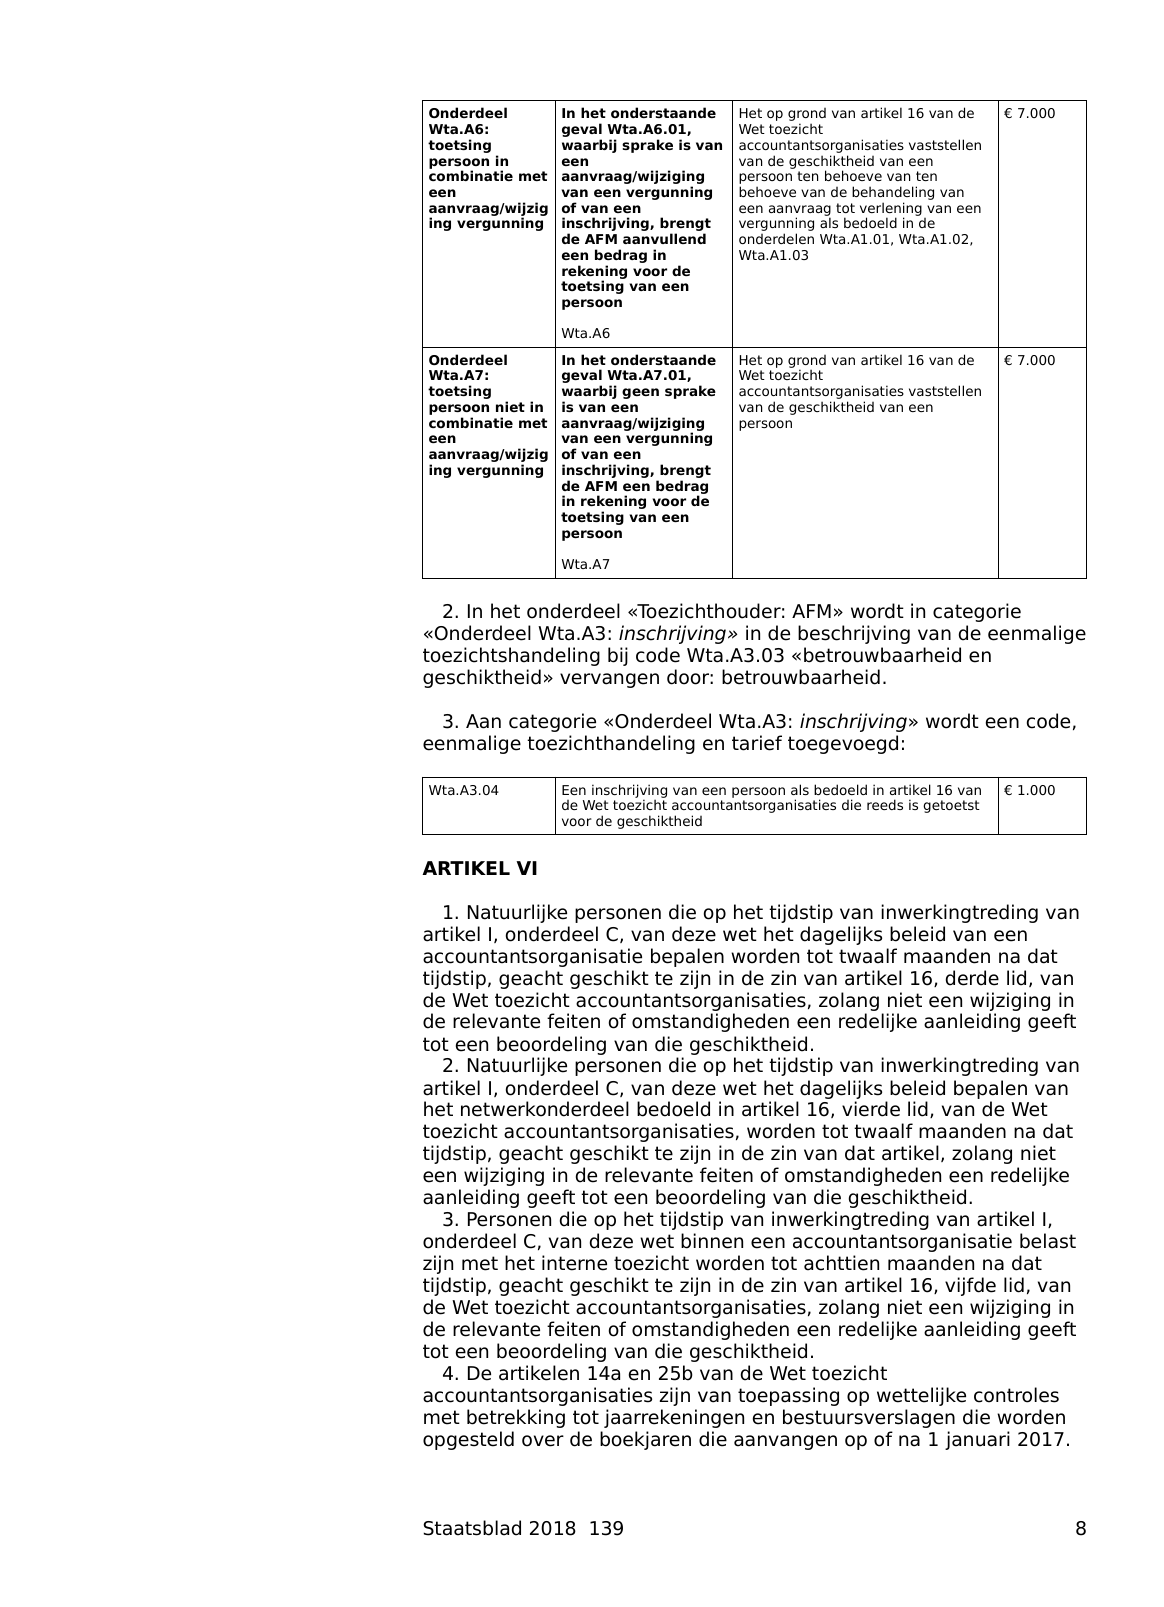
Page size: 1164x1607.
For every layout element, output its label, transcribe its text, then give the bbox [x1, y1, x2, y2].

text 3. Personen die op het tijdstip van inwerkingtreding van artikel I, onderdeel C, van deze wet binnen een accountantsorganisatie belast zijn met het interne toezicht worden tot achttien maanden na dat tijdstip, geacht geschikt te zijn in de zin van artikel 16, vijfde lid, van de Wet toezicht accountantsorganisaties, zolang niet een wijziging in de relevante feiten of omstandigheden een redelijke aanleiding geeft tot een beoordeling van die geschiktheid. [422, 1209, 1087, 1363]
table_cell [556, 311, 732, 326]
table_cell [423, 326, 555, 347]
table_cell In het onderstaande geval Wta.A7.01, waarbij geen sprake is van een aanvraag/wijziging van een vergunning of van een inschrijving, brengt de AFM een bedrag in rekening voor de toetsing van een persoon [556, 348, 732, 541]
table_header Het op grond van artikel 16 van de Wet toezicht accountantsorganisaties vaststellen van de geschiktheid van een persoon ten behoeve van ten behoeve van de behandeling van een aanvraag tot verlening van een vergunning als bedoeld in de onderdelen Wta.A1.01, Wta.A1.02, Wta.A1.03 [733, 101, 998, 311]
table_header In het onderstaande geval Wta.A6.01, waarbij sprake is van een aanvraag/wijziging van een vergunning of van een inschrijving, brengt de AFM aanvullend een bedrag in rekening voor de toetsing van een persoon [556, 101, 732, 311]
table_cell Wta.A6 [556, 326, 732, 347]
table_header Een inschrijving van een persoon als bedoeld in artikel 16 van de Wet toezicht accountantsorganisaties die reeds is getoetst voor de geschiktheid [556, 778, 998, 834]
table_cell Onderdeel Wta.A7: toetsing persoon niet in combinatie met een aanvraag/wijziging vergunning [423, 348, 555, 541]
table_cell [999, 326, 1086, 347]
table_cell [999, 311, 1086, 326]
table_header € 7.000 [999, 101, 1086, 311]
table_cell [733, 311, 998, 326]
text 3. Aan categorie «Onderdeel Wta.A3: inschrijving» wordt een code, eenmalige toezichthandeling en tarief toegevoegd: [422, 711, 1087, 755]
subtitle ARTIKEL VI [422, 857, 1087, 879]
table_cell € 7.000 [999, 348, 1086, 541]
table_header Wta.A3.04 [423, 778, 555, 834]
table_header € 1.000 [999, 778, 1086, 834]
text 2. In het onderdeel «Toezichthouder: AFM» wordt in categorie «Onderdeel Wta.A3: inschrijving» in de beschrijving van de eenmalige toezichtshandeling bij code Wta.A3.03 «betrouwbaarheid en geschiktheid» vervangen door: betrouwbaarheid. [422, 601, 1087, 688]
table_cell [999, 557, 1086, 577]
table_cell Het op grond van artikel 16 van de Wet toezicht accountantsorganisaties vaststellen van de geschiktheid van een persoon [733, 348, 998, 541]
table_cell Wta.A7 [556, 557, 732, 577]
text 4. De artikelen 14a en 25b van de Wet toezicht accountantsorganisaties zijn van toepassing op wettelijke controles met betrekking tot jaarrekeningen en bestuursverslagen die worden opgesteld over de boekjaren die aanvangen op of na 1 januari 2017. [422, 1363, 1087, 1451]
table_cell [556, 541, 732, 557]
table_cell [733, 326, 998, 347]
text 1. Natuurlijke personen die op het tijdstip van inwerkingtreding van artikel I, onderdeel C, van deze wet het dagelijks beleid van een accountantsorganisatie bepalen worden tot twaalf maanden na dat tijdstip, geacht geschikt te zijn in de zin van artikel 16, derde lid, van de Wet toezicht accountantsorganisaties, zolang niet een wijziging in de relevante feiten of omstandigheden een redelijke aanleiding geeft tot een beoordeling van die geschiktheid. [422, 902, 1087, 1055]
table_cell [733, 557, 998, 577]
table_cell [423, 557, 555, 577]
text 2. Natuurlijke personen die op het tijdstip van inwerkingtreding van artikel I, onderdeel C, van deze wet het dagelijks beleid bepalen van het netwerkonderdeel bedoeld in artikel 16, vierde lid, van de Wet toezicht accountantsorganisaties, worden tot twaalf maanden na dat tijdstip, geacht geschikt te zijn in de zin van dat artikel, zolang niet een wijziging in de relevante feiten of omstandigheden een redelijke aanleiding geeft tot een beoordeling van die geschiktheid. [422, 1055, 1087, 1209]
table_cell [733, 541, 998, 557]
table_cell [423, 311, 555, 326]
table_cell [999, 541, 1086, 557]
table_cell [423, 541, 555, 557]
table_header Onderdeel Wta.A6: toetsing persoon in combinatie met een aanvraag/wijziging vergunning [423, 101, 555, 311]
